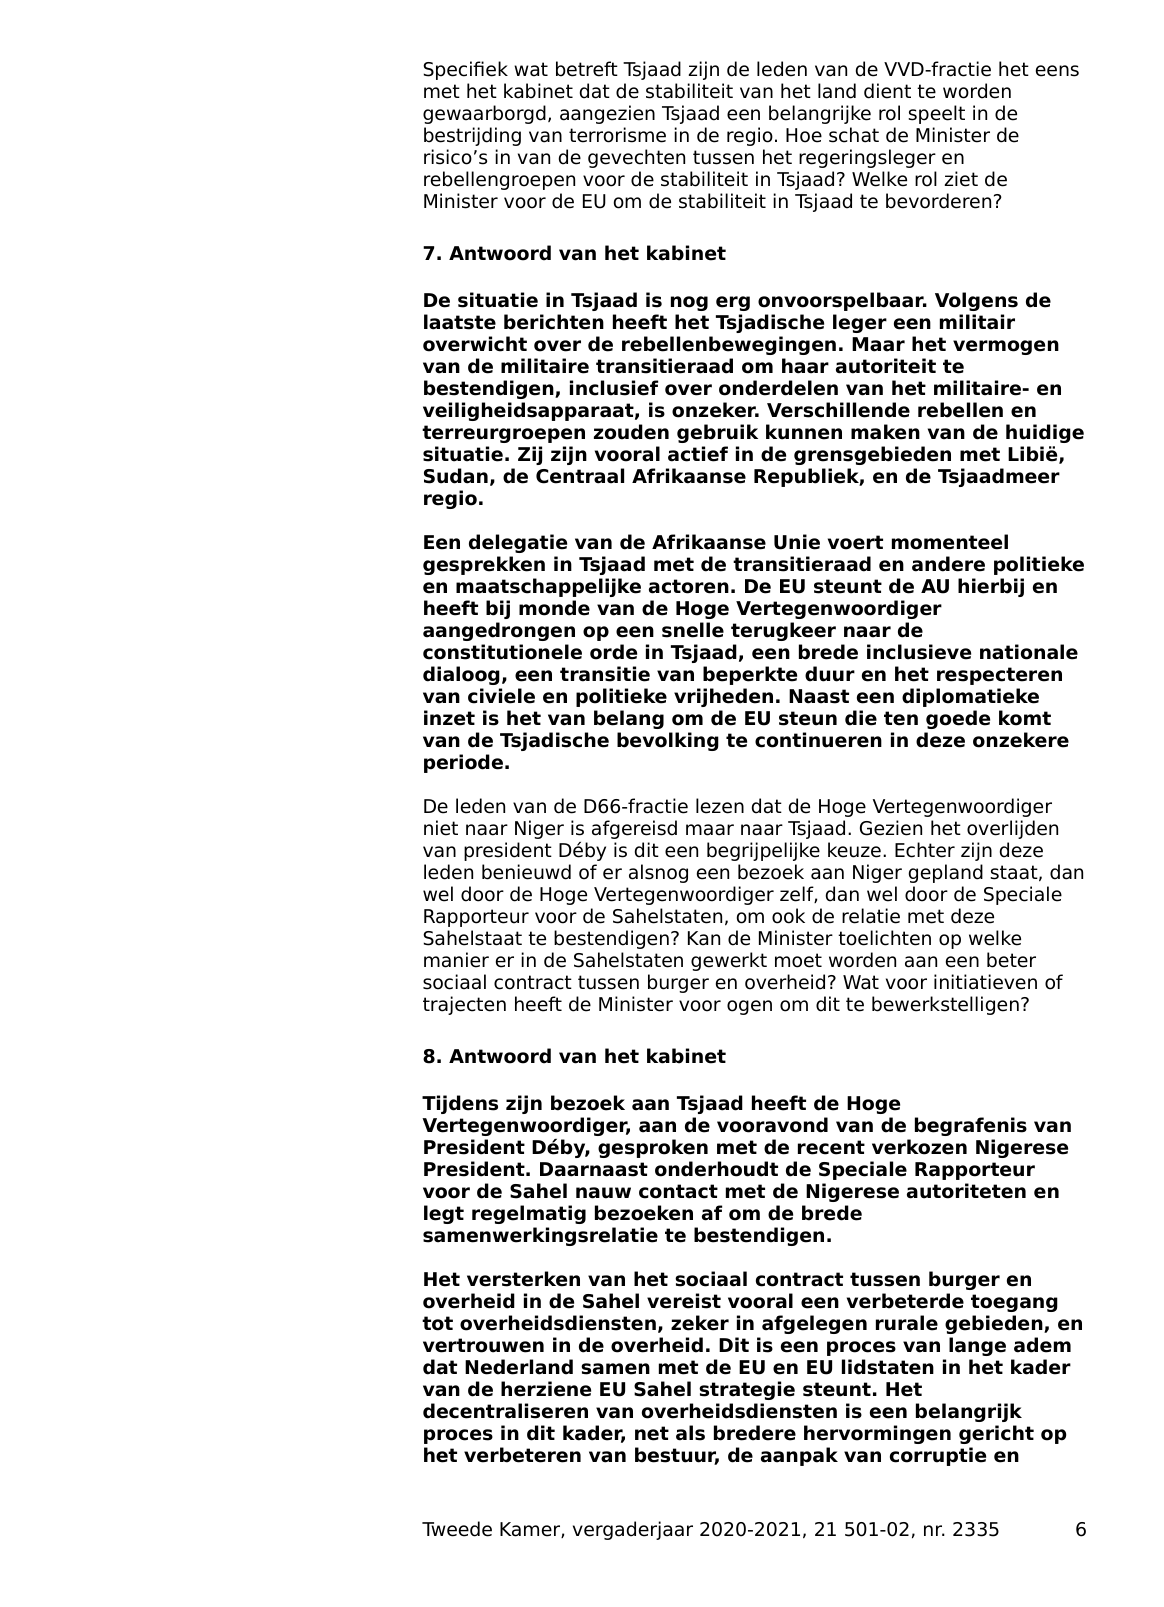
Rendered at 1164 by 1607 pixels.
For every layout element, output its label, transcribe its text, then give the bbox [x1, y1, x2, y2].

text Een delegatie van de Afrikaanse Unie voert momenteel gesprekken in Tsjaad met de transitieraad en andere politieke en maatschappelijke actoren. De EU steunt de AU hierbij en heeft bij monde van de Hoge Vertegenwoordiger aangedrongen op een snelle terugkeer naar de constitutionele orde in Tsjaad, een brede inclusieve nationale dialoog, een transitie van beperkte duur en het respecteren van civiele en politieke vrijheden. Naast een diplomatieke inzet is het van belang om de EU steun die ten goede komt van de Tsjadische bevolking te continueren in deze onzekere periode. [422, 532, 1087, 774]
subtitle 7. Antwoord van het kabinet [422, 243, 1087, 265]
subtitle 8. Antwoord van het kabinet [422, 1046, 1087, 1068]
text Specifiek wat betreft Tsjaad zijn de leden van de VVD-fractie het eens met het kabinet dat de stabiliteit van het land dient te worden gewaarborgd, aangezien Tsjaad een belangrijke rol speelt in de bestrijding van terrorisme in de regio. Hoe schat de Minister de risico’s in van de gevechten tussen het regeringsleger en rebellengroepen voor de stabiliteit in Tsjaad? Welke rol ziet de Minister voor de EU om de stabiliteit in Tsjaad te bevorderen? [422, 59, 1087, 213]
text Het versterken van het sociaal contract tussen burger en overheid in de Sahel vereist vooral een verbeterde toegang tot overheidsdiensten, zeker in afgelegen rurale gebieden, en vertrouwen in de overheid. Dit is een proces van lange adem dat Nederland samen met de EU en EU lidstaten in het kader van de herziene EU Sahel strategie steunt. Het decentraliseren van overheidsdiensten is een belangrijk proces in dit kader, net als bredere hervormingen gericht op het verbeteren van bestuur, de aanpak van corruptie en [422, 1269, 1087, 1466]
text De situatie in Tsjaad is nog erg onvoorspelbaar. Volgens de laatste berichten heeft het Tsjadische leger een militair overwicht over de rebellenbewegingen. Maar het vermogen van de militaire transitieraad om haar autoriteit te bestendigen, inclusief over onderdelen van het militaire- en veiligheidsapparaat, is onzeker. Verschillende rebellen en terreurgroepen zouden gebruik kunnen maken van de huidige situatie. Zij zijn vooral actief in de grensgebieden met Libië, Sudan, de Centraal Afrikaanse Republiek, en de Tsjaadmeer regio. [422, 290, 1087, 510]
text Tijdens zijn bezoek aan Tsjaad heeft de Hoge Vertegenwoordiger, aan de vooravond van de begrafenis van President Déby, gesproken met de recent verkozen Nigerese President. Daarnaast onderhoudt de Speciale Rapporteur voor de Sahel nauw contact met de Nigerese autoriteten en legt regelmatig bezoeken af om de brede samenwerkingsrelatie te bestendigen. [422, 1093, 1087, 1246]
text De leden van de D66-fractie lezen dat de Hoge Vertegenwoordiger niet naar Niger is afgereisd maar naar Tsjaad. Gezien het overlijden van president Déby is dit een begrijpelijke keuze. Echter zijn deze leden benieuwd of er alsnog een bezoek aan Niger gepland staat, dan wel door de Hoge Vertegenwoordiger zelf, dan wel door de Speciale Rapporteur voor de Sahelstaten, om ook de relatie met deze Sahelstaat te bestendigen? Kan de Minister toelichten op welke manier er in de Sahelstaten gewerkt moet worden aan een beter sociaal contract tussen burger en overheid? Wat voor initiatieven of trajecten heeft de Minister voor ogen om dit te bewerkstelligen? [422, 796, 1087, 1016]
